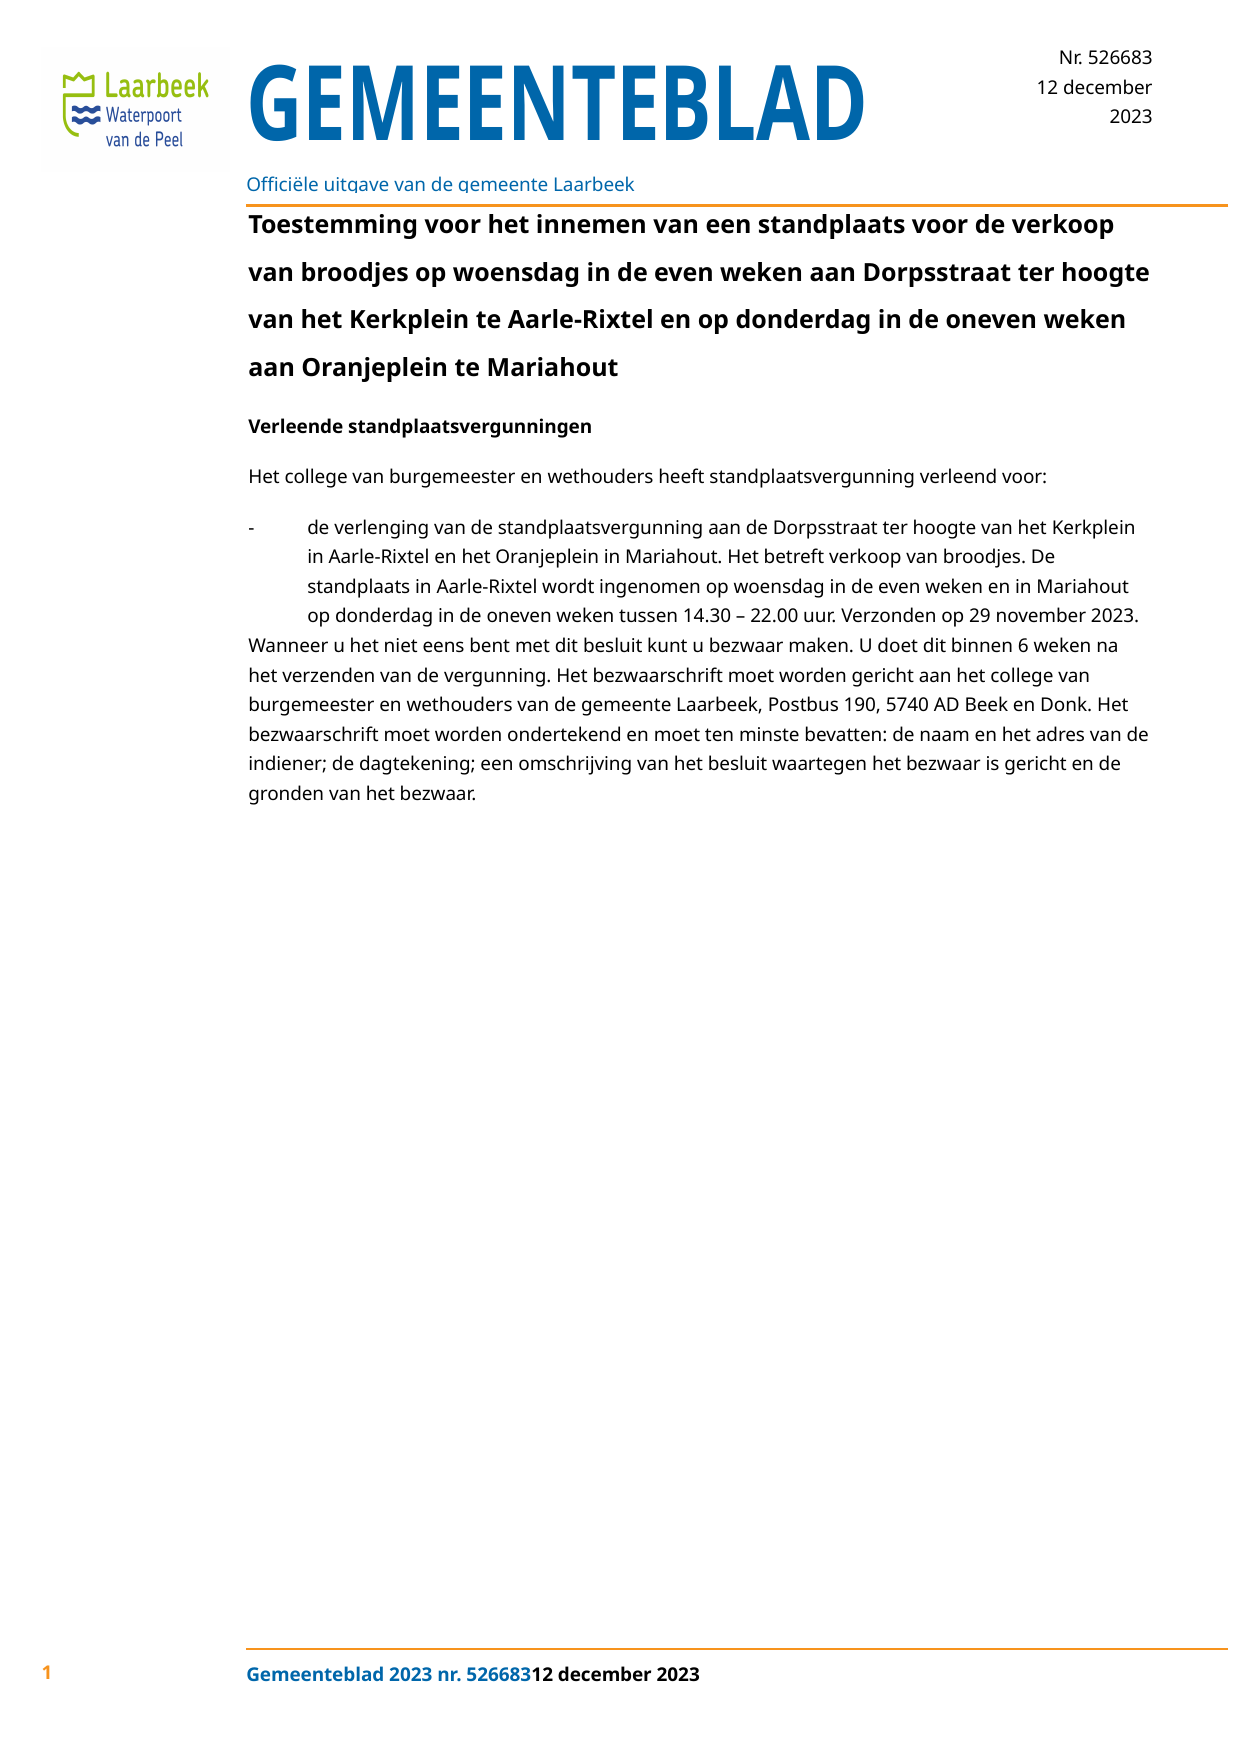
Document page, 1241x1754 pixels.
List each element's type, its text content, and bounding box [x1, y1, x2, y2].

text Het college van burgemeester en wethouders heeft standplaatsvergunning verleend voor: [248, 463, 1152, 489]
text Wanneer u het niet eens bent met dit besluit kunt u bezwaar maken. U doet dit binnen 6 weken na het verzenden van de vergunning. Het bezwaarschrift moet worden gericht aan het college van burgemeester en wethouders van de gemeente Laarbeek, Postbus 190, 5740 AD Beek en Donk. Het bezwaarschrift moet worden ondertekend en moet ten minste bevatten: de naam en het adres van de indiener; de dagtekening; een omschrijving van het besluit waartegen het bezwaar is gericht en de gronden van het bezwaar. [248, 632, 1152, 806]
list de verlenging van de standplaatsvergunning aan de Dorpsstraat ter hoogte van het Kerkplein in Aarle-Rixtel en het Oranjeplein in Mariahout. Het betreft verkoop van broodjes. De standplaats in Aarle-Rixtel wordt ingenomen op woensdag in de even weken en in Mariahout op donderdag in de oneven weken tussen 14.30 – 22.00 uur. Verzonden op 29 november 2023. [248, 514, 1152, 628]
picture [41, 47, 231, 172]
text Toestemming voor het innemen van een standplaats voor de verkoop van broodjes op woensdag in de even weken aan Dorpsstraat ter hoogte van het Kerkplein te Aarle-Rixtel en op donderdag in de oneven weken aan Oranjeplein te Mariahout [248, 207, 1152, 384]
text Verleende standplaatsvergunningen [248, 413, 1152, 439]
